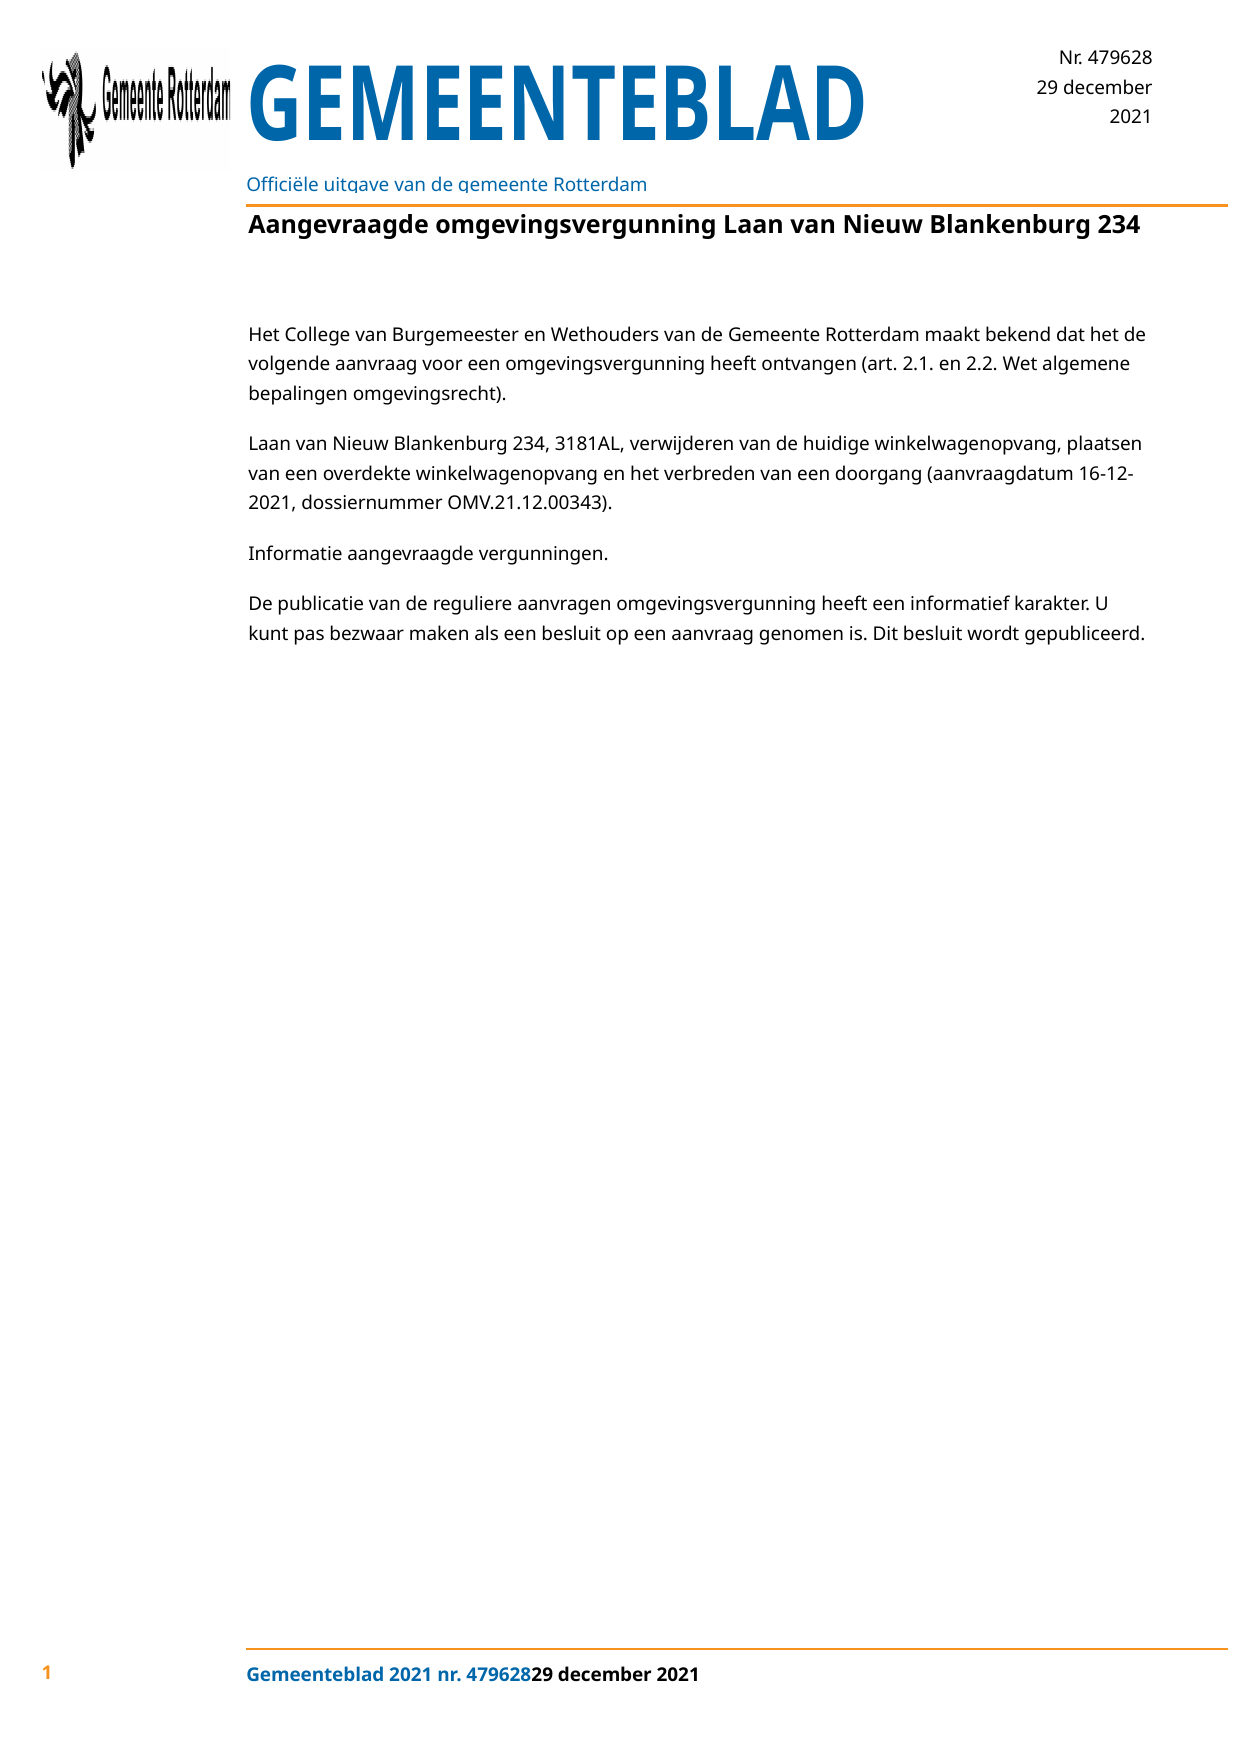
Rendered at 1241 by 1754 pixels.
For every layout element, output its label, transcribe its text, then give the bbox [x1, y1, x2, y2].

text Het College van Burgemeester en Wethouders van de Gemeente Rotterdam maakt bekend dat het de volgende aanvraag voor een omgevingsvergunning heeft ontvangen (art. 2.1. en 2.2. Wet algemene bepalingen omgevingsrecht). [248, 321, 1152, 406]
text De publicatie van de reguliere aanvragen omgevingsvergunning heeft een informatief karakter. U kunt pas bezwaar maken als een besluit op een aanvraag genomen is. Dit besluit wordt gepubliceerd. [248, 590, 1152, 646]
text Laan van Nieuw Blankenburg 234, 3181AL, verwijderen van de huidige winkelwagenopvang, plaatsen van een overdekte winkelwagenopvang en het verbreden van een doorgang (aanvraagdatum 16-12-2021, dossiernummer OMV.21.12.00343). [248, 430, 1152, 515]
text Informatie aangevraagde vergunningen. [248, 540, 1152, 566]
picture [41, 47, 231, 172]
text Aangevraagde omgevingsvergunning Laan van Nieuw Blankenburg 234 [248, 207, 1152, 241]
